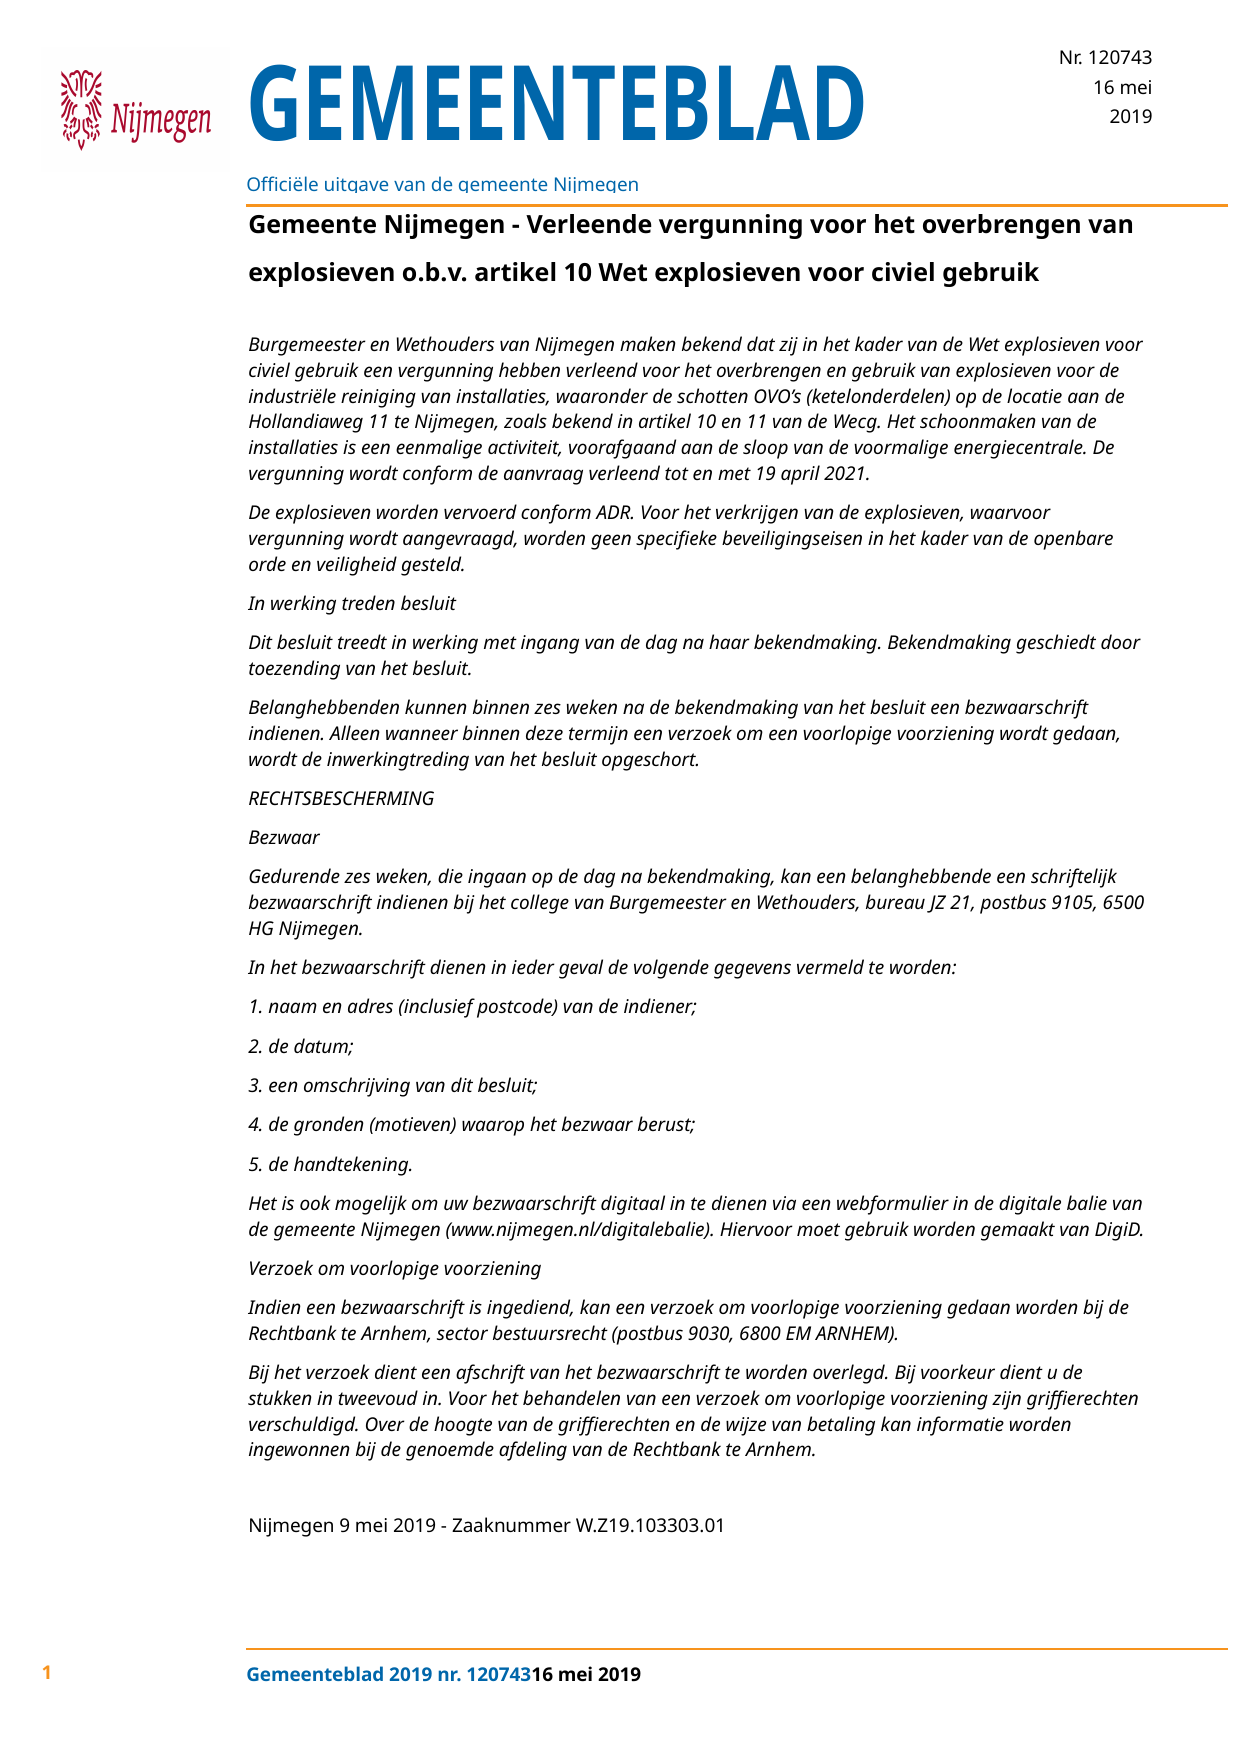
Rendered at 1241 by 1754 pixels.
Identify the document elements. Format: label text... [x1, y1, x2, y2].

text In werking treden besluit [248, 590, 1152, 616]
text 3. een omschrijving van dit besluit; [248, 1072, 1152, 1098]
text 2. de datum; [248, 1033, 1152, 1059]
text Bij het verzoek dient een afschrift van het bezwaarschrift te worden overlegd. Bij voorkeur dient u de stukken in tweevoud in. Voor het behandelen van een verzoek om voorlopige voorziening zijn griffierechten verschuldigd. Over de hoogte van de griffierechten en de wijze van betaling kan informatie worden ingewonnen bij de genoemde afdeling van de Rechtbank te Arnhem. [248, 1359, 1152, 1462]
text Gemeente Nijmegen - Verleende vergunning voor het overbrengen van explosieven o.b.v. artikel 10 Wet explosieven voor civiel gebruik [248, 207, 1152, 288]
text Nijmegen 9 mei 2019 - Zaaknummer W.Z19.103303.01 [248, 1513, 1152, 1538]
text Bezwaar [248, 824, 1152, 850]
picture [41, 47, 231, 172]
text Dit besluit treedt in werking met ingang van de dag na haar bekendmaking. Bekendmaking geschiedt door toezending van het besluit. [248, 629, 1152, 681]
text 5. de handtekening. [248, 1151, 1152, 1176]
text Verzoek om voorlopige voorziening [248, 1255, 1152, 1281]
text In het bezwaarschrift dienen in ieder geval de volgende gegevens vermeld te worden: [248, 954, 1152, 980]
text Gedurende zes weken, die ingaan op de dag na bekendmaking, kan een belanghebbende een schriftelijk bezwaarschrift indienen bij het college van Burgemeester en Wethouders, bureau JZ 21, postbus 9105, 6500 HG Nijmegen. [248, 864, 1152, 941]
text RECHTSBESCHERMING [248, 785, 1152, 811]
text Het is ook mogelijk om uw bezwaarschrift digitaal in te dienen via een webformulier in de digitale balie van de gemeente Nijmegen (www.nijmegen.nl/digitalebalie). Hiervoor moet gebruik worden gemaakt van DigiD. [248, 1190, 1152, 1241]
text Burgemeester en Wethouders van Nijmegen maken bekend dat zij in het kader van de Wet explosieven voor civiel gebruik een vergunning hebben verleend voor het overbrengen en gebruik van explosieven voor de industriële reiniging van installaties, waaronder de schotten OVO’s (ketelonderdelen) op de locatie aan de Hollandiaweg 11 te Nijmegen, zoals bekend in artikel 10 en 11 van de Wecg. Het schoonmaken van de installaties is een eenmalige activiteit, voorafgaand aan de sloop van de voormalige energiecentrale. De vergunning wordt conform de aanvraag verleend tot en met 19 april 2021. [248, 331, 1152, 486]
text Indien een bezwaarschrift is ingediend, kan een verzoek om voorlopige voorziening gedaan worden bij de Rechtbank te Arnhem, sector bestuursrecht (postbus 9030, 6800 EM ARNHEM). [248, 1294, 1152, 1346]
text Belanghebbenden kunnen binnen zes weken na de bekendmaking van het besluit een bezwaarschrift indienen. Alleen wanneer binnen deze termijn een verzoek om een voorlopige voorziening wordt gedaan, wordt de inwerkingtreding van het besluit opgeschort. [248, 694, 1152, 772]
text 4. de gronden (motieven) waarop het bezwaar berust; [248, 1111, 1152, 1137]
text 1. naam en adres (inclusief postcode) van de indiener; [248, 994, 1152, 1019]
text De explosieven worden vervoerd conform ADR. Voor het verkrijgen van de explosieven, waarvoor vergunning wordt aangevraagd, worden geen specifieke beveiligingseisen in het kader van de openbare orde en veiligheid gesteld. [248, 499, 1152, 577]
